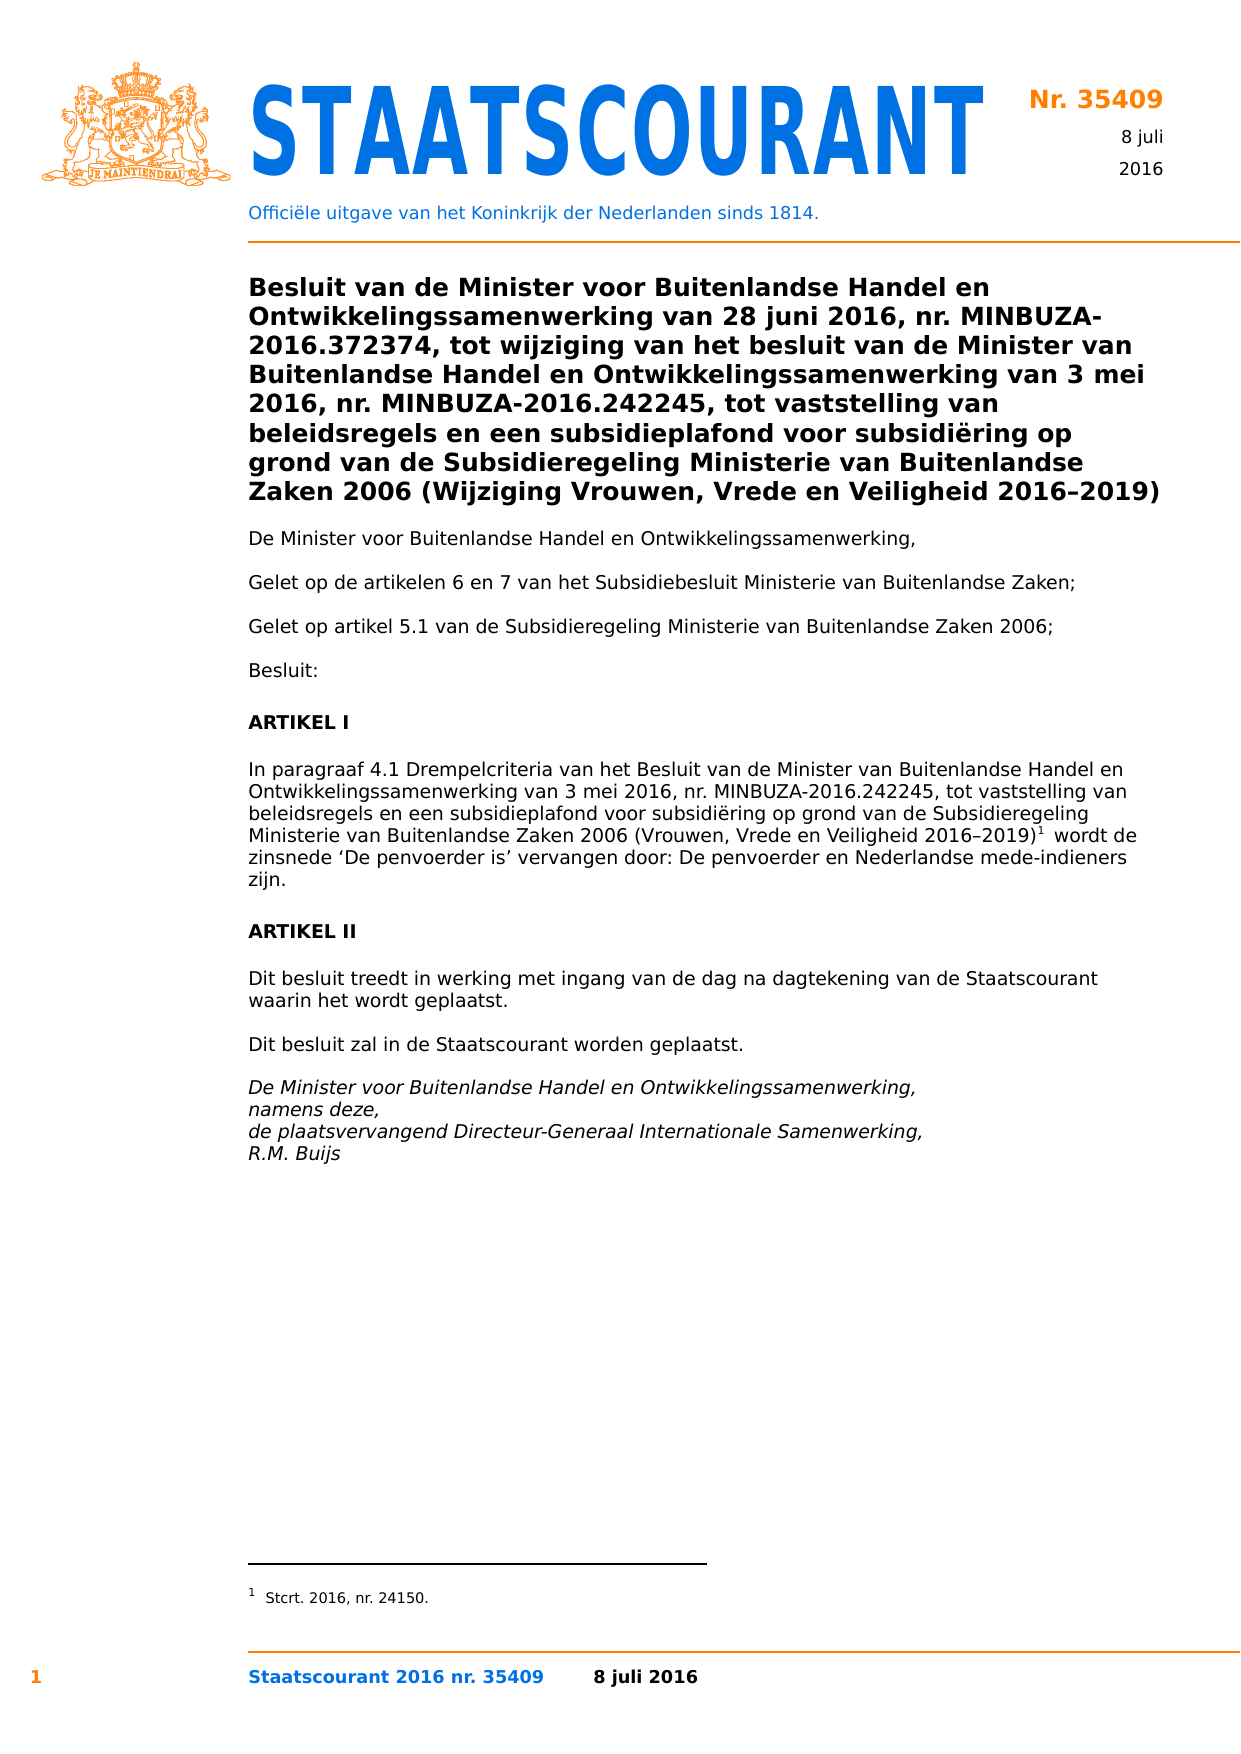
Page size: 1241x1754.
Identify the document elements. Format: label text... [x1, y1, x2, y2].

table_header Nr. 35409 [998, 62, 1240, 121]
table_header [25, 62, 248, 241]
text Dit besluit zal in de Staatscourant worden geplaatst. [248, 1033, 1163, 1055]
text In paragraaf 4.1 Drempelcriteria van het Besluit van de Minister van Buitenlandse Handel en Ontwikkelingssamenwerking van 3 mei 2016, nr. MINBUZA-2016.242245, tot vaststelling van beleidsregels en een subsidieplafond voor subsidiëring op grond van de Subsidieregeling Ministerie van Buitenlandse Zaken 2006 (Vrouwen, Vrede en Veiligheid 2016–2019) wordt de zinsnede ‘De penvoerder is’ vervangen door: De penvoerder en Nederlandse mede-indieners zijn. [248, 759, 1163, 891]
text Gelet op artikel 5.1 van de Subsidieregeling Ministerie van Buitenlandse Zaken 2006; [248, 616, 1163, 638]
subtitle Besluit van de Minister voor Buitenlandse Handel en Ontwikkelingssamenwerking van 28 juni 2016, nr. MINBUZA-2016.372374, tot wijziging van het besluit van de Minister van Buitenlandse Handel en Ontwikkelingssamenwerking van 3 mei 2016, nr. MINBUZA-2016.242245, tot vaststelling van beleidsregels en een subsidieplafond voor subsidiëring op grond van de Subsidieregeling Ministerie van Buitenlandse Zaken 2006 (Wijziging Vrouwen, Vrede en Veiligheid 2016–2019) [248, 273, 1163, 506]
table_cell Officiële uitgave van het Koninkrijk der Nederlanden sinds 1814. [248, 203, 1240, 241]
subtitle ARTIKEL II [248, 921, 1163, 943]
text De Minister voor Buitenlandse Handel en Ontwikkelingssamenwerking, namens deze, de plaatsvervangend Directeur-Generaal Internationale Samenwerking, R.M. Buijs [248, 1077, 1163, 1165]
picture [41, 62, 231, 186]
table_cell 8 juli [998, 121, 1240, 153]
text De Minister voor Buitenlandse Handel en Ontwikkelingssamenwerking, [248, 528, 1163, 550]
text Besluit: [248, 660, 1163, 682]
text Stcrt. 2016, nr. 24150. [248, 1586, 1163, 1608]
table_header STAATSCOURANT [248, 62, 998, 203]
text Dit besluit treedt in werking met ingang van de dag na dagtekening van de Staatscourant waarin het wordt geplaatst. [248, 968, 1163, 1012]
table_cell 2016 [998, 153, 1240, 203]
text Gelet op de artikelen 6 en 7 van het Subsidiebesluit Ministerie van Buitenlandse Zaken; [248, 572, 1163, 594]
subtitle ARTIKEL I [248, 712, 1163, 734]
